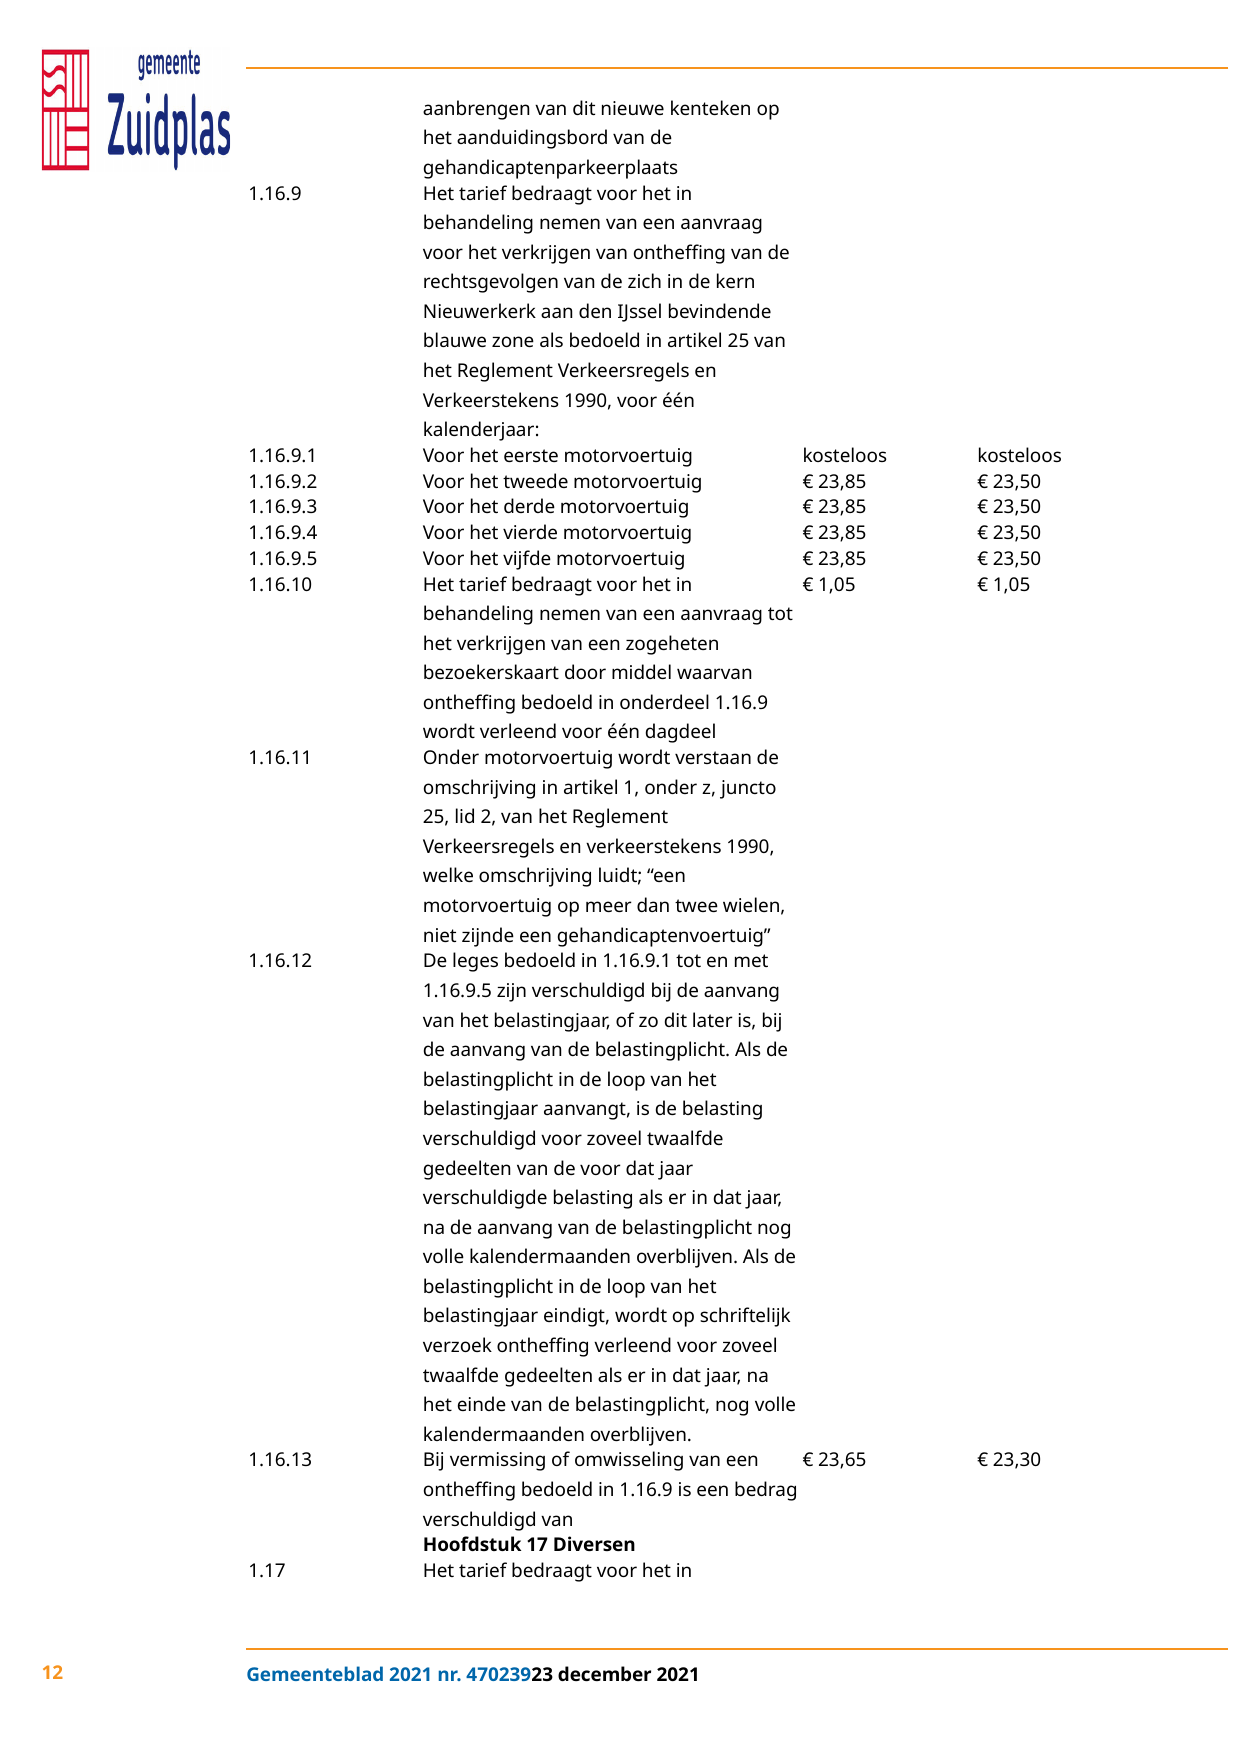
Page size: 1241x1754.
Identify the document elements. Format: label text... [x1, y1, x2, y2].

table_cell [977, 1557, 1152, 1583]
table_cell Voor het derde motorvoertuig [423, 494, 802, 519]
table_cell [802, 95, 977, 180]
table_cell [802, 948, 977, 1447]
table_cell € 1,05 [977, 571, 1152, 744]
table_cell € 23,85 [802, 494, 977, 519]
table_cell [802, 744, 977, 948]
table_cell 1.16.9.1 [248, 442, 423, 468]
table_cell € 23,50 [977, 545, 1152, 571]
table_cell € 23,50 [977, 494, 1152, 519]
table_cell Het tarief bedraagt voor het in behandeling nemen van een aanvraag voor het verkrijgen van ontheffing van de rechtsgevolgen van de zich in de kern Nieuwerkerk aan den IJssel bevindende blauwe zone als bedoeld in artikel 25 van het Reglement Verkeersregels en Verkeerstekens 1990, voor één kalenderjaar: [423, 180, 802, 442]
table_cell 1.16.13 [248, 1447, 423, 1532]
table_cell € 23,30 [977, 1447, 1152, 1532]
table_cell 1.16.9 [248, 180, 423, 442]
table_cell Voor het vierde motorvoertuig [423, 519, 802, 545]
table_cell 1.16.12 [248, 948, 423, 1447]
table_cell [248, 1532, 423, 1557]
table_cell Voor het eerste motorvoertuig [423, 442, 802, 468]
table_cell 1.16.9.3 [248, 494, 423, 519]
table_cell 1.16.9.5 [248, 545, 423, 571]
table_cell [977, 95, 1152, 180]
table_cell [977, 1532, 1152, 1557]
table_cell € 23,65 [802, 1447, 977, 1532]
table_cell De leges bedoeld in 1.16.9.1 tot en met 1.16.9.5 zijn verschuldigd bij de aanvang van het belastingjaar, of zo dit later is, bij de aanvang van de belastingplicht. Als de belastingplicht in de loop van het belastingjaar aanvangt, is de belasting verschuldigd voor zoveel twaalfde gedeelten van de voor dat jaar verschuldigde belasting als er in dat jaar, na de aanvang van de belastingplicht nog volle kalendermaanden overblijven. Als de belastingplicht in de loop van het belastingjaar eindigt, wordt op schriftelijk verzoek ontheffing verleend voor zoveel twaalfde gedeelten als er in dat jaar, na het einde van de belastingplicht, nog volle kalendermaanden overblijven. [423, 948, 802, 1447]
table_cell [977, 744, 1152, 948]
table_cell [802, 180, 977, 442]
table_cell 1.16.9.2 [248, 468, 423, 493]
table_cell 1.16.10 [248, 571, 423, 744]
table_cell Bij vermissing of omwisseling van een ontheffing bedoeld in 1.16.9 is een bedrag verschuldigd van [423, 1447, 802, 1532]
table_cell € 23,85 [802, 519, 977, 545]
table_cell € 23,50 [977, 519, 1152, 545]
picture [41, 47, 231, 172]
table_cell € 23,85 [802, 468, 977, 493]
table_cell Voor het vijfde motorvoertuig [423, 545, 802, 571]
table_cell kosteloos [802, 442, 977, 468]
table_cell [802, 1557, 977, 1583]
table_cell [977, 180, 1152, 442]
table_cell [802, 1532, 977, 1557]
table_cell € 23,50 [977, 468, 1152, 493]
table_cell 1.16.11 [248, 744, 423, 948]
table_cell kosteloos [977, 442, 1152, 468]
table_cell € 23,85 [802, 545, 977, 571]
table_cell 1.16.9.4 [248, 519, 423, 545]
table_cell aanbrengen van dit nieuwe kenteken op het aanduidingsbord van de gehandicaptenparkeerplaats [423, 95, 802, 180]
table_cell Het tarief bedraagt voor het in [423, 1557, 802, 1583]
table_cell Hoofdstuk 17 Diversen [423, 1532, 802, 1557]
table_cell 1.17 [248, 1557, 423, 1583]
table_cell Het tarief bedraagt voor het in behandeling nemen van een aanvraag tot het verkrijgen van een zogeheten bezoekerskaart door middel waarvan ontheffing bedoeld in onderdeel 1.16.9 wordt verleend voor één dagdeel [423, 571, 802, 744]
table_cell [248, 95, 423, 180]
table_cell € 1,05 [802, 571, 977, 744]
table_cell Voor het tweede motorvoertuig [423, 468, 802, 493]
table_cell Onder motorvoertuig wordt verstaan de omschrijving in artikel 1, onder z, juncto 25, lid 2, van het Reglement Verkeersregels en verkeerstekens 1990, welke omschrijving luidt; “een motorvoertuig op meer dan twee wielen, niet zijnde een gehandicaptenvoertuig” [423, 744, 802, 948]
table_cell [977, 948, 1152, 1447]
